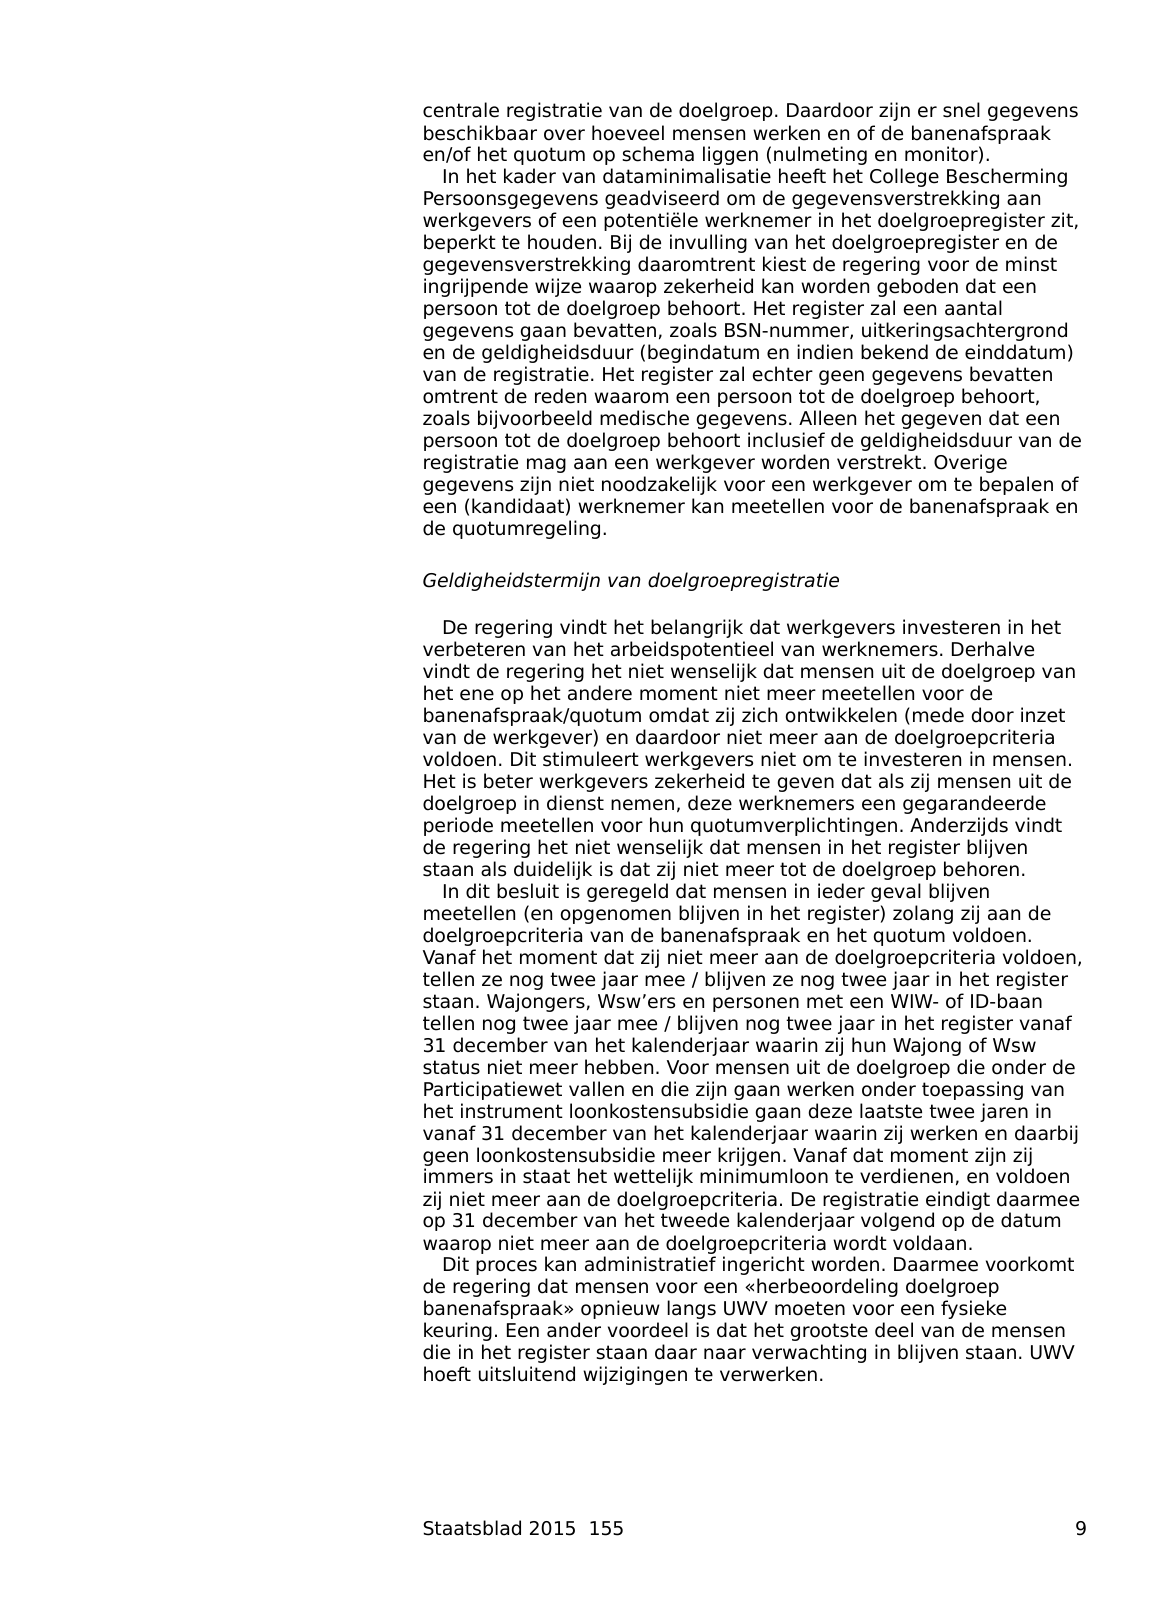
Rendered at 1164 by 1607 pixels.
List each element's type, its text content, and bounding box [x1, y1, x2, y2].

text In het kader van dataminimalisatie heeft het College Bescherming Persoonsgegevens geadviseerd om de gegevensverstrekking aan werkgevers of een potentiële werknemer in het doelgroepregister zit, beperkt te houden. Bij de invulling van het doelgroepregister en de gegevensverstrekking daaromtrent kiest de regering voor de minst ingrijpende wijze waarop zekerheid kan worden geboden dat een persoon tot de doelgroep behoort. Het register zal een aantal gegevens gaan bevatten, zoals BSN-nummer, uitkeringsachtergrond en de geldigheidsduur (begindatum en indien bekend de einddatum) van de registratie. Het register zal echter geen gegevens bevatten omtrent de reden waarom een persoon tot de doelgroep behoort, zoals bijvoorbeeld medische gegevens. Alleen het gegeven dat een persoon tot de doelgroep behoort inclusief de geldigheidsduur van de registratie mag aan een werkgever worden verstrekt. Overige gegevens zijn niet noodzakelijk voor een werkgever om te bepalen of een (kandidaat) werknemer kan meetellen voor de banenafspraak en de quotumregeling. [422, 166, 1087, 540]
text centrale registratie van de doelgroep. Daardoor zijn er snel gegevens beschikbaar over hoeveel mensen werken en of de banenafspraak en/of het quotum op schema liggen (nulmeting en monitor). [422, 100, 1087, 166]
subtitle Geldigheidstermijn van doelgroepregistratie [422, 570, 1087, 592]
text Dit proces kan administratief ingericht worden. Daarmee voorkomt de regering dat mensen voor een «herbeoordeling doelgroep banenafspraak» opnieuw langs UWV moeten voor een fysieke keuring. Een ander voordeel is dat het grootste deel van de mensen die in het register staan daar naar verwachting in blijven staan. UWV hoeft uitsluitend wijzigingen te verwerken. [422, 1254, 1087, 1386]
text De regering vindt het belangrijk dat werkgevers investeren in het verbeteren van het arbeidspotentieel van werknemers. Derhalve vindt de regering het niet wenselijk dat mensen uit de doelgroep van het ene op het andere moment niet meer meetellen voor de banenafspraak/quotum omdat zij zich ontwikkelen (mede door inzet van de werkgever) en daardoor niet meer aan de doelgroepcriteria voldoen. Dit stimuleert werkgevers niet om te investeren in mensen. Het is beter werkgevers zekerheid te geven dat als zij mensen uit de doelgroep in dienst nemen, deze werknemers een gegarandeerde periode meetellen voor hun quotumverplichtingen. Anderzijds vindt de regering het niet wenselijk dat mensen in het register blijven staan als duidelijk is dat zij niet meer tot de doelgroep behoren. [422, 617, 1087, 881]
text In dit besluit is geregeld dat mensen in ieder geval blijven meetellen (en opgenomen blijven in het register) zolang zij aan de doelgroepcriteria van de banenafspraak en het quotum voldoen. Vanaf het moment dat zij niet meer aan de doelgroepcriteria voldoen, tellen ze nog twee jaar mee / blijven ze nog twee jaar in het register staan. Wajongers, Wsw’ers en personen met een WIW- of ID-baan tellen nog twee jaar mee / blijven nog twee jaar in het register vanaf 31 december van het kalenderjaar waarin zij hun Wajong of Wsw status niet meer hebben. Voor mensen uit de doelgroep die onder de Participatiewet vallen en die zijn gaan werken onder toepassing van het instrument loonkostensubsidie gaan deze laatste twee jaren in vanaf 31 december van het kalenderjaar waarin zij werken en daarbij geen loonkostensubsidie meer krijgen. Vanaf dat moment zijn zij immers in staat het wettelijk minimumloon te verdienen, en voldoen zij niet meer aan de doelgroepcriteria. De registratie eindigt daarmee op 31 december van het tweede kalenderjaar volgend op de datum waarop niet meer aan de doelgroepcriteria wordt voldaan. [422, 881, 1087, 1254]
